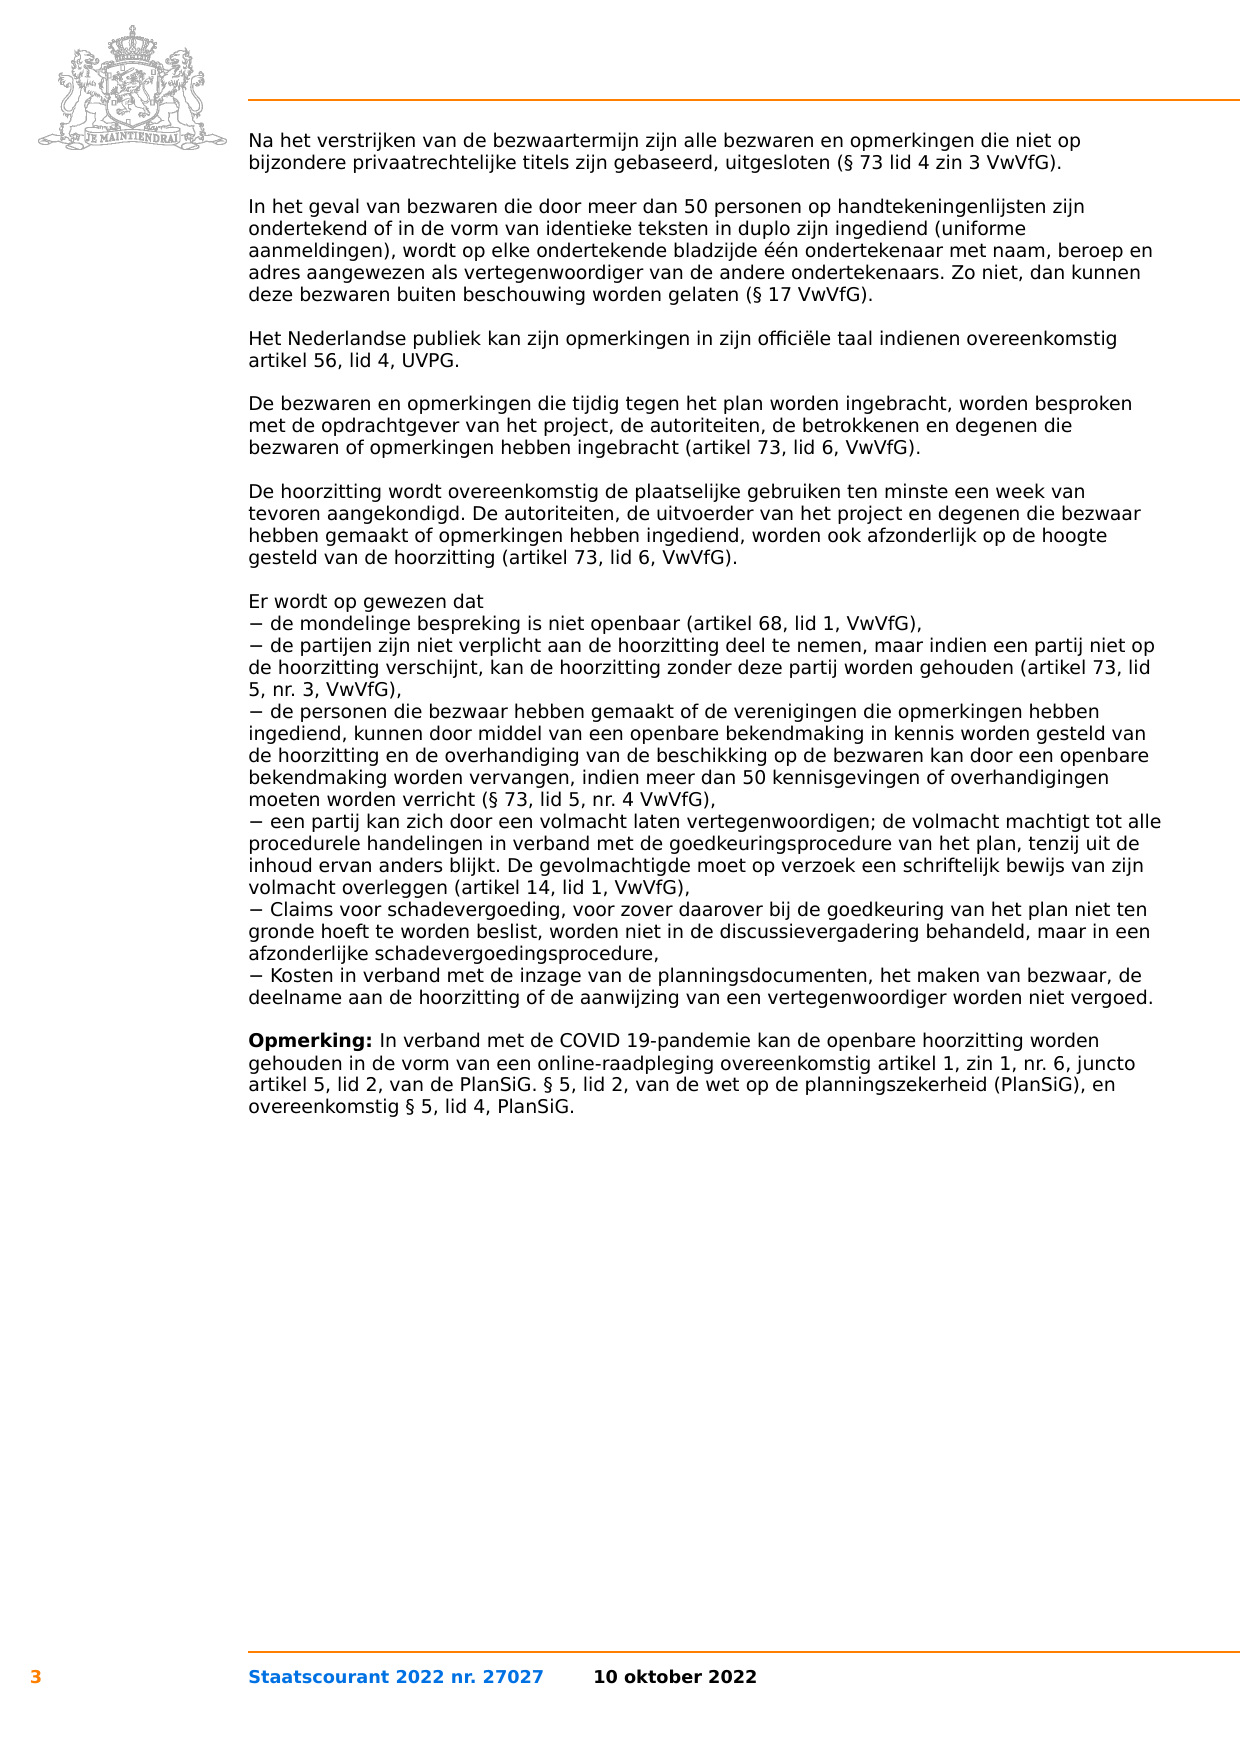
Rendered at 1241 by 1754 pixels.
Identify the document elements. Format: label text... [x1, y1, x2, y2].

text Opmerking: In verband met de COVID 19-pandemie kan de openbare hoorzitting worden gehouden in de vorm van een online-raadpleging overeenkomstig artikel 1, zin 1, nr. 6, juncto artikel 5, lid 2, van de PlanSiG. § 5, lid 2, van de wet op de planningszekerheid (PlanSiG), en overeenkomstig § 5, lid 4, PlanSiG. [248, 1030, 1163, 1118]
text Na het verstrijken van de bezwaartermijn zijn alle bezwaren en opmerkingen die niet op bijzondere privaatrechtelijke titels zijn gebaseerd, uitgesloten (§ 73 lid 4 zin 3 VwVfG). [248, 130, 1163, 174]
text Het Nederlandse publiek kan zijn opmerkingen in zijn officiële taal indienen overeenkomstig artikel 56, lid 4, UVPG. [248, 327, 1163, 371]
text − een partij kan zich door een volmacht laten vertegenwoordigen; de volmacht machtigt tot alle procedurele handelingen in verband met de goedkeuringsprocedure van het plan, tenzij uit de inhoud ervan anders blijkt. De gevolmachtigde moet op verzoek een schriftelijk bewijs van zijn volmacht overleggen (artikel 14, lid 1, VwVfG), [248, 811, 1163, 899]
text De hoorzitting wordt overeenkomstig de plaatselijke gebruiken ten minste een week van tevoren aangekondigd. De autoriteiten, de uitvoerder van het project en degenen die bezwaar hebben gemaakt of opmerkingen hebben ingediend, worden ook afzonderlijk op de hoogte gesteld van de hoorzitting (artikel 73, lid 6, VwVfG). [248, 481, 1163, 569]
text De bezwaren en opmerkingen die tijdig tegen het plan worden ingebracht, worden besproken met de opdrachtgever van het project, de autoriteiten, de betrokkenen en degenen die bezwaren of opmerkingen hebben ingebracht (artikel 73, lid 6, VwVfG). [248, 393, 1163, 459]
text − de mondelinge bespreking is niet openbaar (artikel 68, lid 1, VwVfG), [248, 613, 1163, 635]
text − Kosten in verband met de inzage van de planningsdocumenten, het maken van bezwaar, de deelname aan de hoorzitting of de aanwijzing van een vertegenwoordiger worden niet vergoed. [248, 964, 1163, 1008]
text In het geval van bezwaren die door meer dan 50 personen op handtekeningenlijsten zijn ondertekend of in de vorm van identieke teksten in duplo zijn ingediend (uniforme aanmeldingen), wordt op elke ondertekende bladzijde één ondertekenaar met naam, beroep en adres aangewezen als vertegenwoordiger van de andere ondertekenaars. Zo niet, dan kunnen deze bezwaren buiten beschouwing worden gelaten (§ 17 VwVfG). [248, 196, 1163, 306]
picture [38, 25, 227, 150]
text − Claims voor schadevergoeding, voor zover daarover bij de goedkeuring van het plan niet ten gronde hoeft te worden beslist, worden niet in de discussievergadering behandeld, maar in een afzonderlijke schadevergoedingsprocedure, [248, 899, 1163, 964]
text − de partijen zijn niet verplicht aan de hoorzitting deel te nemen, maar indien een partij niet op de hoorzitting verschijnt, kan de hoorzitting zonder deze partij worden gehouden (artikel 73, lid 5, nr. 3, VwVfG), [248, 635, 1163, 701]
text Er wordt op gewezen dat [248, 591, 1163, 613]
text − de personen die bezwaar hebben gemaakt of de verenigingen die opmerkingen hebben ingediend, kunnen door middel van een openbare bekendmaking in kennis worden gesteld van de hoorzitting en de overhandiging van de beschikking op de bezwaren kan door een openbare bekendmaking worden vervangen, indien meer dan 50 kennisgevingen of overhandigingen moeten worden verricht (§ 73, lid 5, nr. 4 VwVfG), [248, 701, 1163, 811]
